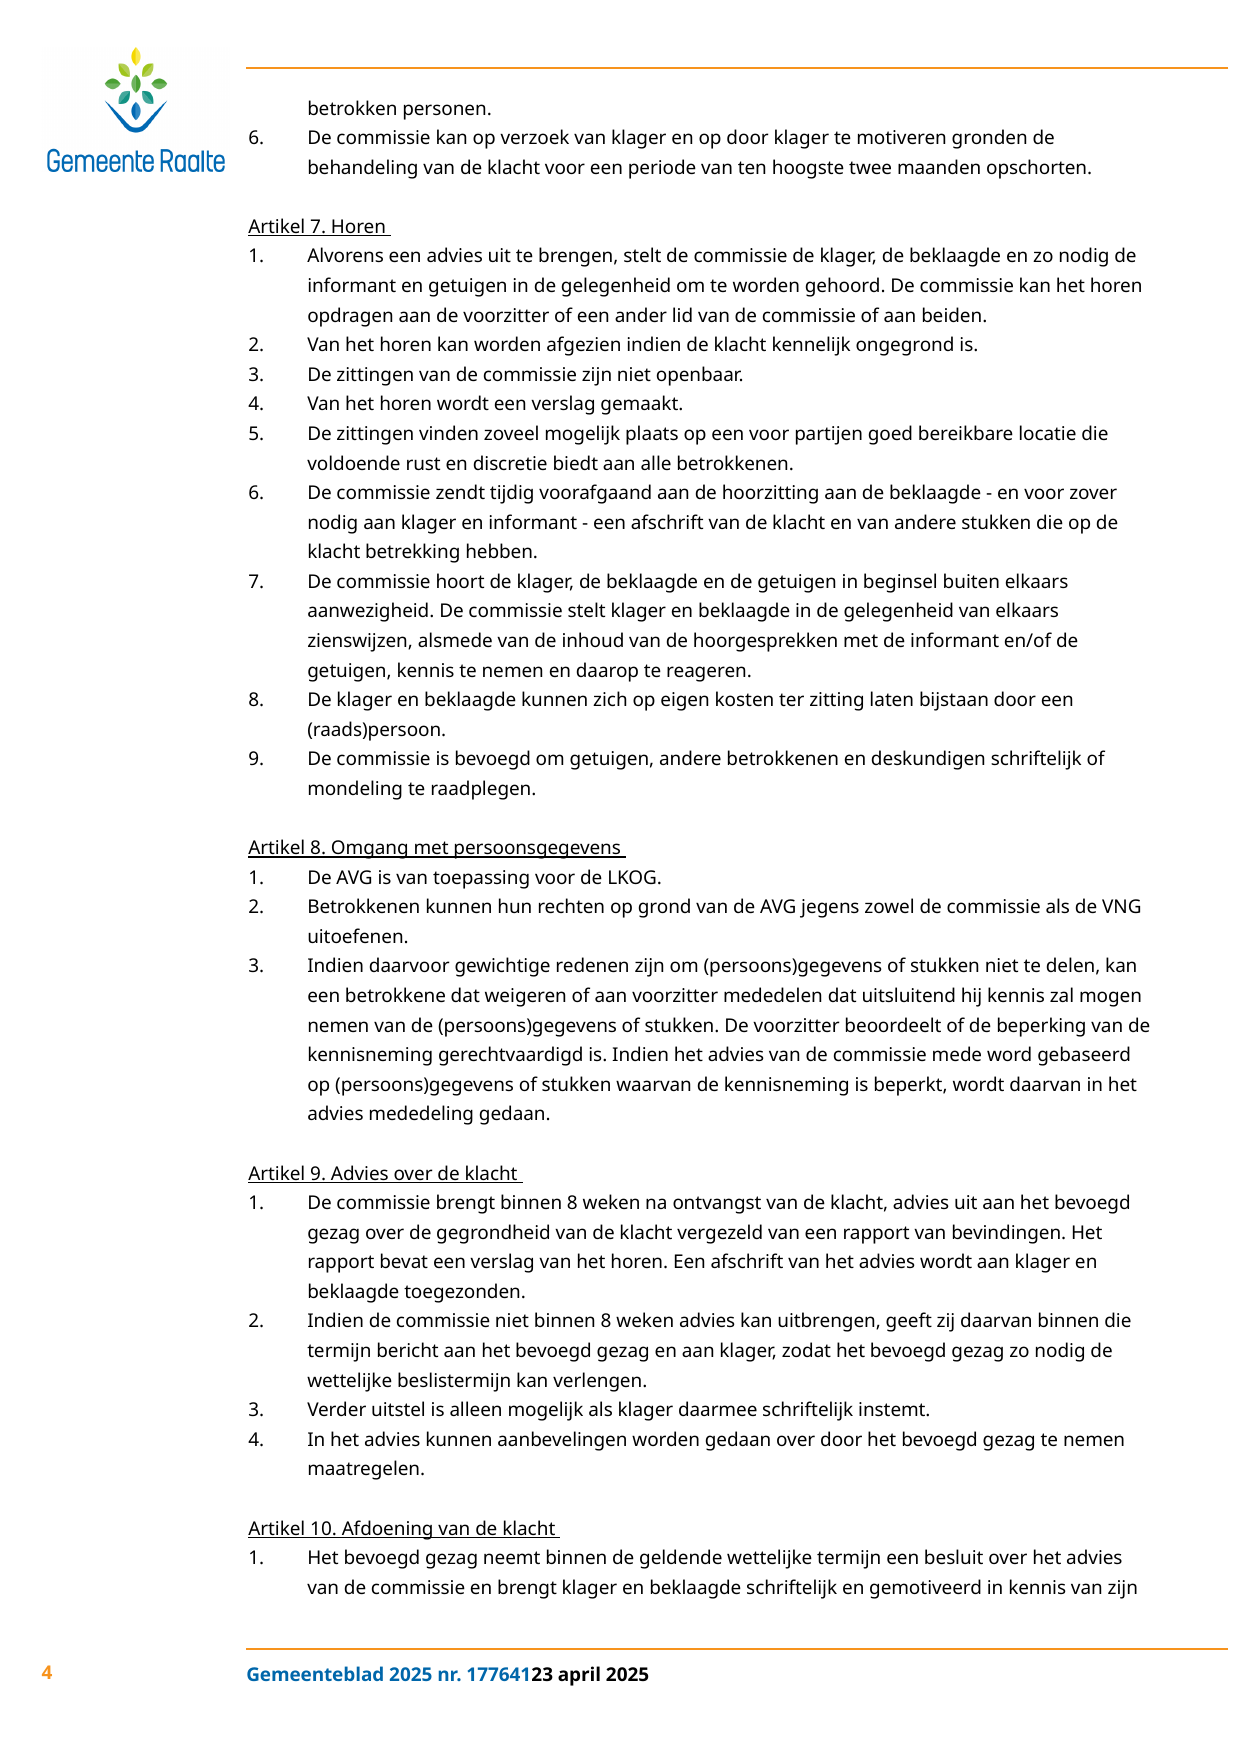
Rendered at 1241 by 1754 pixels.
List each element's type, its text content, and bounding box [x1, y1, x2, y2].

list Verder uitstel is alleen mogelijk als klager daarmee schriftelijk instemt. [248, 1396, 1152, 1422]
list De AVG is van toepassing voor de LKOG. [248, 864, 1152, 890]
list betrokken personen. [248, 95, 1152, 121]
list Alvorens een advies uit te brengen, stelt de commissie de klager, de beklaagde en zo nodig de informant en getuigen in de gelegenheid om te worden gehoord. De commissie kan het horen opdragen aan de voorzitter of een ander lid van de commissie of aan beiden. [248, 243, 1152, 328]
picture [41, 47, 231, 172]
text Artikel 10. Afdoening van de klacht [248, 1515, 1152, 1541]
list De commissie zendt tijdig voorafgaand aan de hoorzitting aan de beklaagde - en voor zover nodig aan klager en informant - een afschrift van de klacht en van andere stukken die op de klacht betrekking hebben. [248, 479, 1152, 564]
list De commissie is bevoegd om getuigen, andere betrokkenen en deskundigen schriftelijk of mondeling te raadplegen. [248, 746, 1152, 801]
list Betrokkenen kunnen hun rechten op grond van de AVG jegens zowel de commissie als de VNG uitoefenen. [248, 893, 1152, 949]
text Artikel 7. Horen [248, 213, 1152, 239]
text Artikel 8. Omgang met persoonsgegevens [248, 834, 1152, 860]
list Van het horen wordt een verslag gemaakt. [248, 391, 1152, 416]
list De commissie brengt binnen 8 weken na ontvangst van de klacht, advies uit aan het bevoegd gezag over de gegrondheid van de klacht vergezeld van een rapport van bevindingen. Het rapport bevat een verslag van het horen. Een afschrift van het advies wordt aan klager en beklaagde toegezonden. [248, 1189, 1152, 1304]
text Artikel 9. Advies over de klacht [248, 1160, 1152, 1186]
list De commissie hoort de klager, de beklaagde en de getuigen in beginsel buiten elkaars aanwezigheid. De commissie stelt klager en beklaagde in de gelegenheid van elkaars zienswijzen, alsmede van de inhoud van de hoorgesprekken met de informant en/of de getuigen, kennis te nemen en daarop te reageren. [248, 568, 1152, 683]
list De klager en beklaagde kunnen zich op eigen kosten ter zitting laten bijstaan door een (raads)persoon. [248, 686, 1152, 742]
list De zittingen vinden zoveel mogelijk plaats op een voor partijen goed bereikbare locatie die voldoende rust en discretie biedt aan alle betrokkenen. [248, 420, 1152, 476]
list De zittingen van de commissie zijn niet openbaar. [248, 361, 1152, 387]
list In het advies kunnen aanbevelingen worden gedaan over door het bevoegd gezag te nemen maatregelen. [248, 1426, 1152, 1481]
list Het bevoegd gezag neemt binnen de geldende wettelijke termijn een besluit over het advies van de commissie en brengt klager en beklaagde schriftelijk en gemotiveerd in kennis van zijn [248, 1544, 1152, 1600]
list Indien de commissie niet binnen 8 weken advies kan uitbrengen, geeft zij daarvan binnen die termijn bericht aan het bevoegd gezag en aan klager, zodat het bevoegd gezag zo nodig de wettelijke beslistermijn kan verlengen. [248, 1308, 1152, 1393]
list Van het horen kan worden afgezien indien de klacht kennelijk ongegrond is. [248, 331, 1152, 357]
list Indien daarvoor gewichtige redenen zijn om (persoons)gegevens of stukken niet te delen, kan een betrokkene dat weigeren of aan voorzitter mededelen dat uitsluitend hij kennis zal mogen nemen van de (persoons)gegevens of stukken. De voorzitter beoordeelt of de beperking van de kennisneming gerechtvaardigd is. Indien het advies van de commissie mede word gebaseerd op (persoons)gegevens of stukken waarvan de kennisneming is beperkt, wordt daarvan in het advies mededeling gedaan. [248, 953, 1152, 1126]
list De commissie kan op verzoek van klager en op door klager te motiveren gronden de behandeling van de klacht voor een periode van ten hoogste twee maanden opschorten. [248, 124, 1152, 180]
